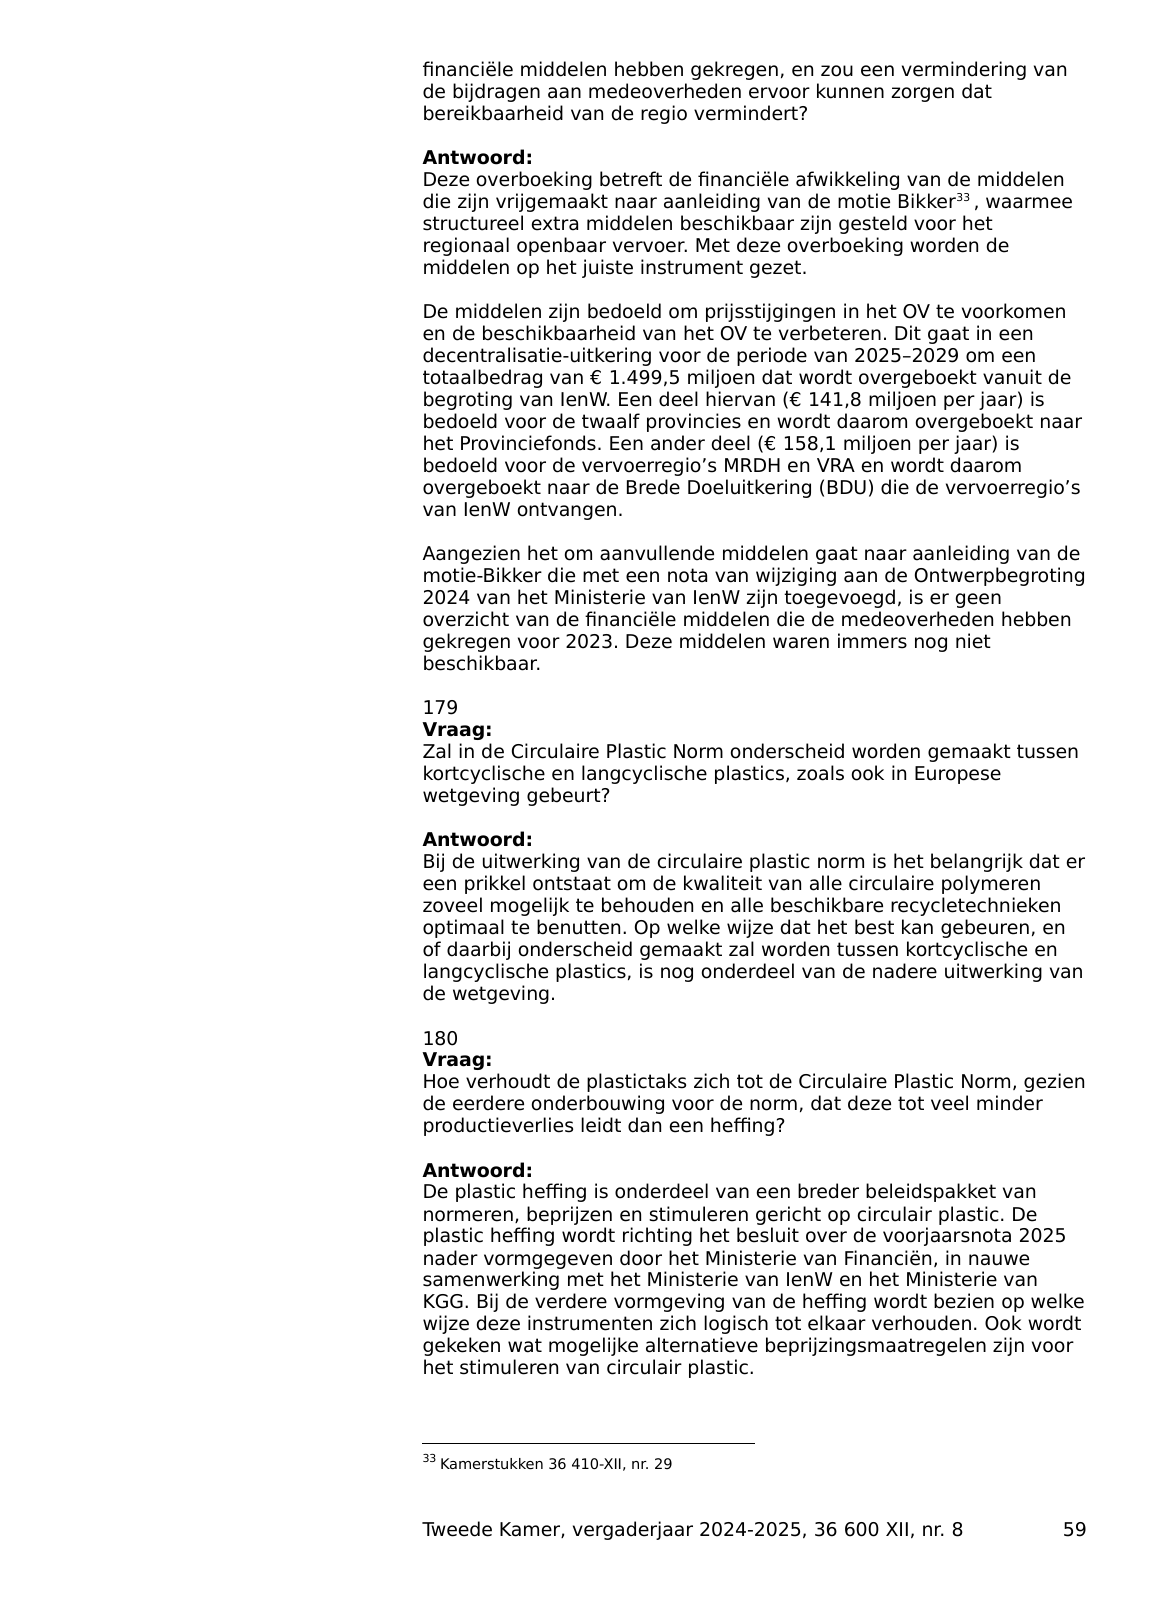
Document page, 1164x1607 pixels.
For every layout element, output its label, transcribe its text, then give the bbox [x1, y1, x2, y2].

text 179 [422, 697, 1087, 719]
text Deze overboeking betreft de financiële afwikkeling van de middelen die zijn vrijgemaakt naar aanleiding van de motie Bikker, waarmee structureel extra middelen beschikbaar zijn gesteld voor het regionaal openbaar vervoer. Met deze overboeking worden de middelen op het juiste instrument gezet. [422, 169, 1087, 279]
text Zal in de Circulaire Plastic Norm onderscheid worden gemaakt tussen kortcyclische en langcyclische plastics, zoals ook in Europese wetgeving gebeurt? [422, 741, 1087, 807]
text Hoe verhoudt de plastictaks zich tot de Circulaire Plastic Norm, gezien de eerdere onderbouwing voor de norm, dat deze tot veel minder productieverlies leidt dan een heffing? [422, 1071, 1087, 1137]
text Antwoord: [422, 829, 1087, 851]
text De plastic heffing is onderdeel van een breder beleidspakket van normeren, beprijzen en stimuleren gericht op circulair plastic. De plastic heffing wordt richting het besluit over de voorjaarsnota 2025 nader vormgegeven door het Ministerie van Financiën, in nauwe samenwerking met het Ministerie van IenW en het Ministerie van KGG. Bij de verdere vormgeving van de heffing wordt bezien op welke wijze deze instrumenten zich logisch tot elkaar verhouden. Ook wordt gekeken wat mogelijke alternatieve beprijzingsmaatregelen zijn voor het stimuleren van circulair plastic. [422, 1181, 1087, 1379]
text Vraag: [422, 1049, 1087, 1071]
text De middelen zijn bedoeld om prijsstijgingen in het OV te voorkomen en de beschikbaarheid van het OV te verbeteren. Dit gaat in een decentralisatie-uitkering voor de periode van 2025–2029 om een totaalbedrag van € 1.499,5 miljoen dat wordt overgeboekt vanuit de begroting van IenW. Een deel hiervan (€ 141,8 miljoen per jaar) is bedoeld voor de twaalf provincies en wordt daarom overgeboekt naar het Provinciefonds. Een ander deel (€ 158,1 miljoen per jaar) is bedoeld voor de vervoerregio’s MRDH en VRA en wordt daarom overgeboekt naar de Brede Doeluitkering (BDU) die de vervoerregio’s van IenW ontvangen. [422, 301, 1087, 521]
text financiële middelen hebben gekregen, en zou een vermindering van de bijdragen aan medeoverheden ervoor kunnen zorgen dat bereikbaarheid van de regio vermindert? [422, 59, 1087, 125]
text Antwoord: [422, 1159, 1087, 1181]
text Vraag: [422, 719, 1087, 741]
text Aangezien het om aanvullende middelen gaat naar aanleiding van de motie-Bikker die met een nota van wijziging aan de Ontwerpbegroting 2024 van het Ministerie van IenW zijn toegevoegd, is er geen overzicht van de financiële middelen die de medeoverheden hebben gekregen voor 2023. Deze middelen waren immers nog niet beschikbaar. [422, 543, 1087, 675]
text Bij de uitwerking van de circulaire plastic norm is het belangrijk dat er een prikkel ontstaat om de kwaliteit van alle circulaire polymeren zoveel mogelijk te behouden en alle beschikbare recycletechnieken optimaal te benutten. Op welke wijze dat het best kan gebeuren, en of daarbij onderscheid gemaakt zal worden tussen kortcyclische en langcyclische plastics, is nog onderdeel van de nadere uitwerking van de wetgeving. [422, 851, 1087, 1005]
text 180 [422, 1027, 1087, 1049]
text Kamerstukken 36 410-XII, nr. 29 [422, 1452, 1087, 1474]
text Antwoord: [422, 147, 1087, 169]
